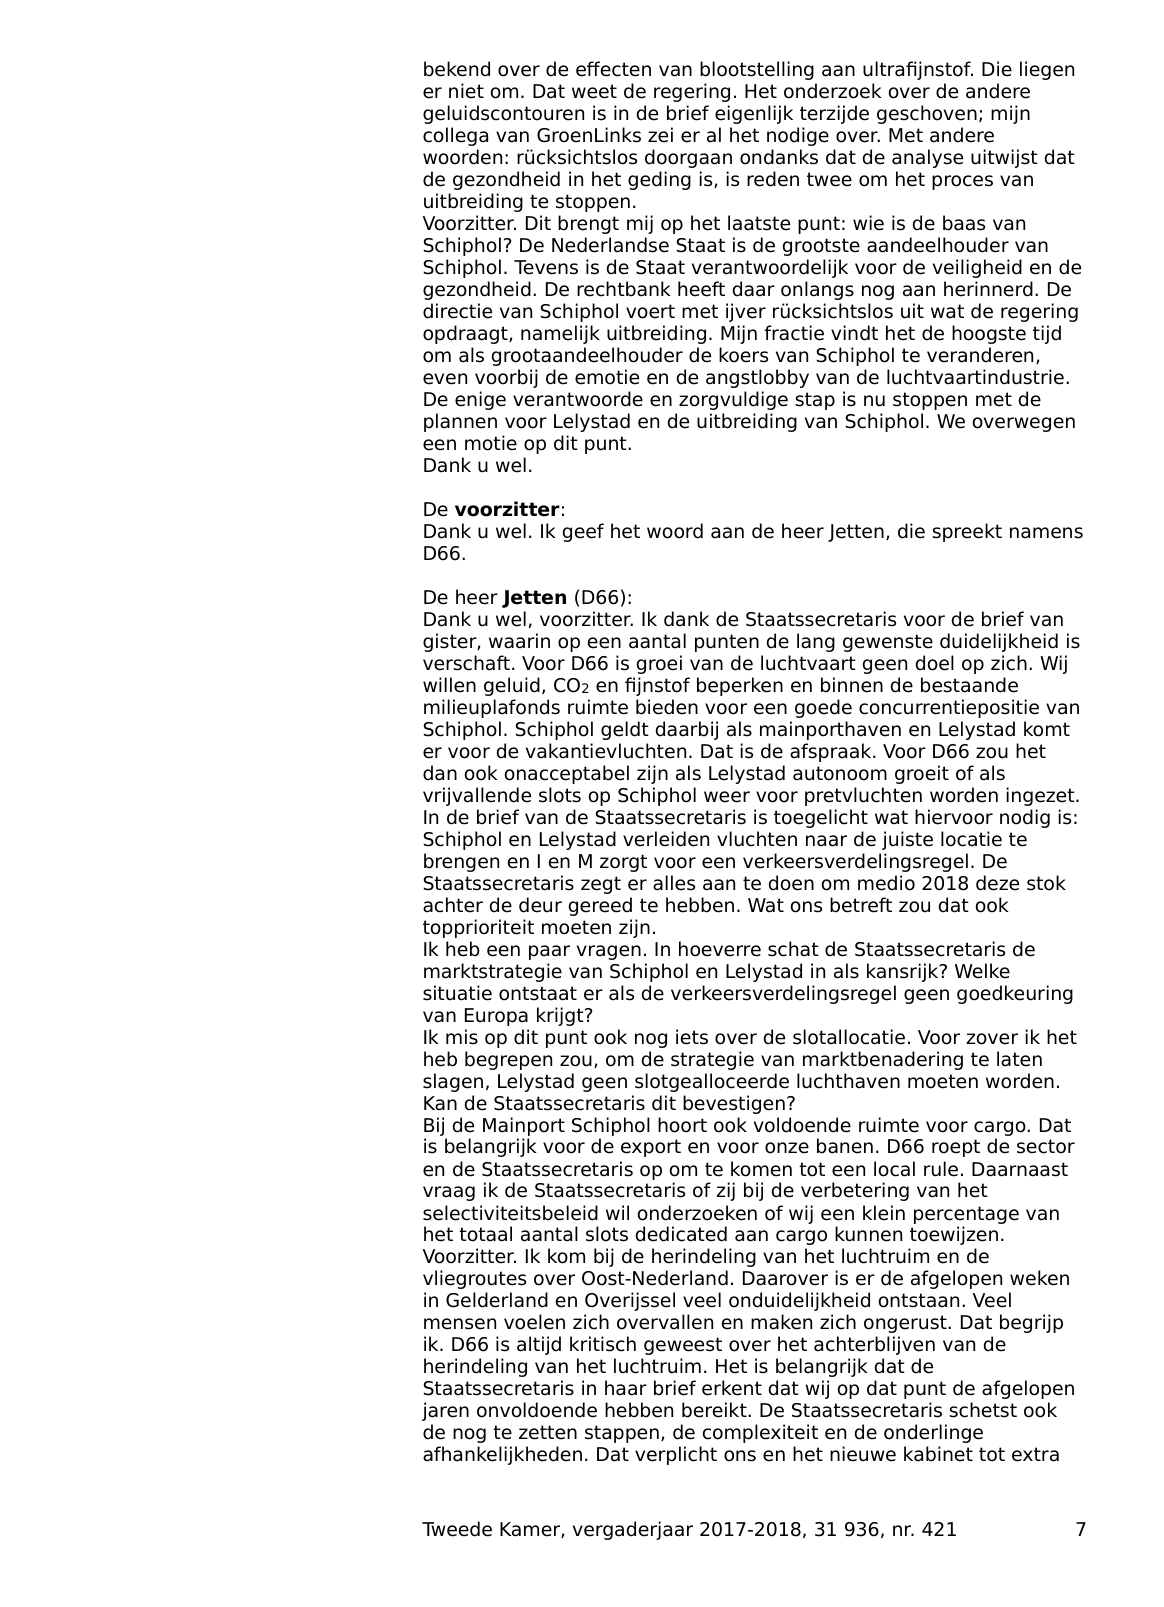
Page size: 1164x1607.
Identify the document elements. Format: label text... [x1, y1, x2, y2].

text Voorzitter. Ik kom bij de herindeling van het luchtruim en de vliegroutes over Oost-Nederland. Daarover is er de afgelopen weken in Gelderland en Overijssel veel onduidelijkheid ontstaan. Veel mensen voelen zich overvallen en maken zich ongerust. Dat begrijp ik. D66 is altijd kritisch geweest over het achterblijven van de herindeling van het luchtruim. Het is belangrijk dat de Staatssecretaris in haar brief erkent dat wij op dat punt de afgelopen jaren onvoldoende hebben bereikt. De Staatssecretaris schetst ook de nog te zetten stappen, de complexiteit en de onderlinge afhankelijkheden. Dat verplicht ons en het nieuwe kabinet tot extra [422, 1246, 1087, 1466]
text De voorzitter: [422, 499, 1087, 521]
text Dank u wel, voorzitter. Ik dank de Staatssecretaris voor de brief van gister, waarin op een aantal punten de lang gewenste duidelijkheid is verschaft. Voor D66 is groei van de luchtvaart geen doel op zich. Wij willen geluid, CO2 en fijnstof beperken en binnen de bestaande milieuplafonds ruimte bieden voor een goede concurrentiepositie van Schiphol. Schiphol geldt daarbij als mainporthaven en Lelystad komt er voor de vakantievluchten. Dat is de afspraak. Voor D66 zou het dan ook onacceptabel zijn als Lelystad autonoom groeit of als vrijvallende slots op Schiphol weer voor pretvluchten worden ingezet. In de brief van de Staatssecretaris is toegelicht wat hiervoor nodig is: Schiphol en Lelystad verleiden vluchten naar de juiste locatie te brengen en I en M zorgt voor een verkeersverdelingsregel. De Staatssecretaris zegt er alles aan te doen om medio 2018 deze stok achter de deur gereed te hebben. Wat ons betreft zou dat ook topprioriteit moeten zijn. [422, 609, 1087, 939]
text bekend over de effecten van blootstelling aan ultrafijnstof. Die liegen er niet om. Dat weet de regering. Het onderzoek over de andere geluidscontouren is in de brief eigenlijk terzijde geschoven; mijn collega van GroenLinks zei er al het nodige over. Met andere woorden: rücksichtslos doorgaan ondanks dat de analyse uitwijst dat de gezondheid in het geding is, is reden twee om het proces van uitbreiding te stoppen. [422, 59, 1087, 213]
text Voorzitter. Dit brengt mij op het laatste punt: wie is de baas van Schiphol? De Nederlandse Staat is de grootste aandeelhouder van Schiphol. Tevens is de Staat verantwoordelijk voor de veiligheid en de gezondheid. De rechtbank heeft daar onlangs nog aan herinnerd. De directie van Schiphol voert met ijver rücksichtslos uit wat de regering opdraagt, namelijk uitbreiding. Mijn fractie vindt het de hoogste tijd om als grootaandeelhouder de koers van Schiphol te veranderen, even voorbij de emotie en de angstlobby van de luchtvaartindustrie. De enige verantwoorde en zorgvuldige stap is nu stoppen met de plannen voor Lelystad en de uitbreiding van Schiphol. We overwegen een motie op dit punt. [422, 213, 1087, 455]
text Bij de Mainport Schiphol hoort ook voldoende ruimte voor cargo. Dat is belangrijk voor de export en voor onze banen. D66 roept de sector en de Staatssecretaris op om te komen tot een local rule. Daarnaast vraag ik de Staatssecretaris of zij bij de verbetering van het selectiviteitsbeleid wil onderzoeken of wij een klein percentage van het totaal aantal slots dedicated aan cargo kunnen toewijzen. [422, 1114, 1087, 1246]
text Dank u wel. [422, 455, 1087, 477]
text Ik mis op dit punt ook nog iets over de slotallocatie. Voor zover ik het heb begrepen zou, om de strategie van marktbenadering te laten slagen, Lelystad geen slotgealloceerde luchthaven moeten worden. Kan de Staatssecretaris dit bevestigen? [422, 1027, 1087, 1114]
text De heer Jetten (D66): [422, 587, 1087, 609]
text Ik heb een paar vragen. In hoeverre schat de Staatssecretaris de marktstrategie van Schiphol en Lelystad in als kansrijk? Welke situatie ontstaat er als de verkeersverdelingsregel geen goedkeuring van Europa krijgt? [422, 939, 1087, 1027]
text Dank u wel. Ik geef het woord aan de heer Jetten, die spreekt namens D66. [422, 521, 1087, 565]
